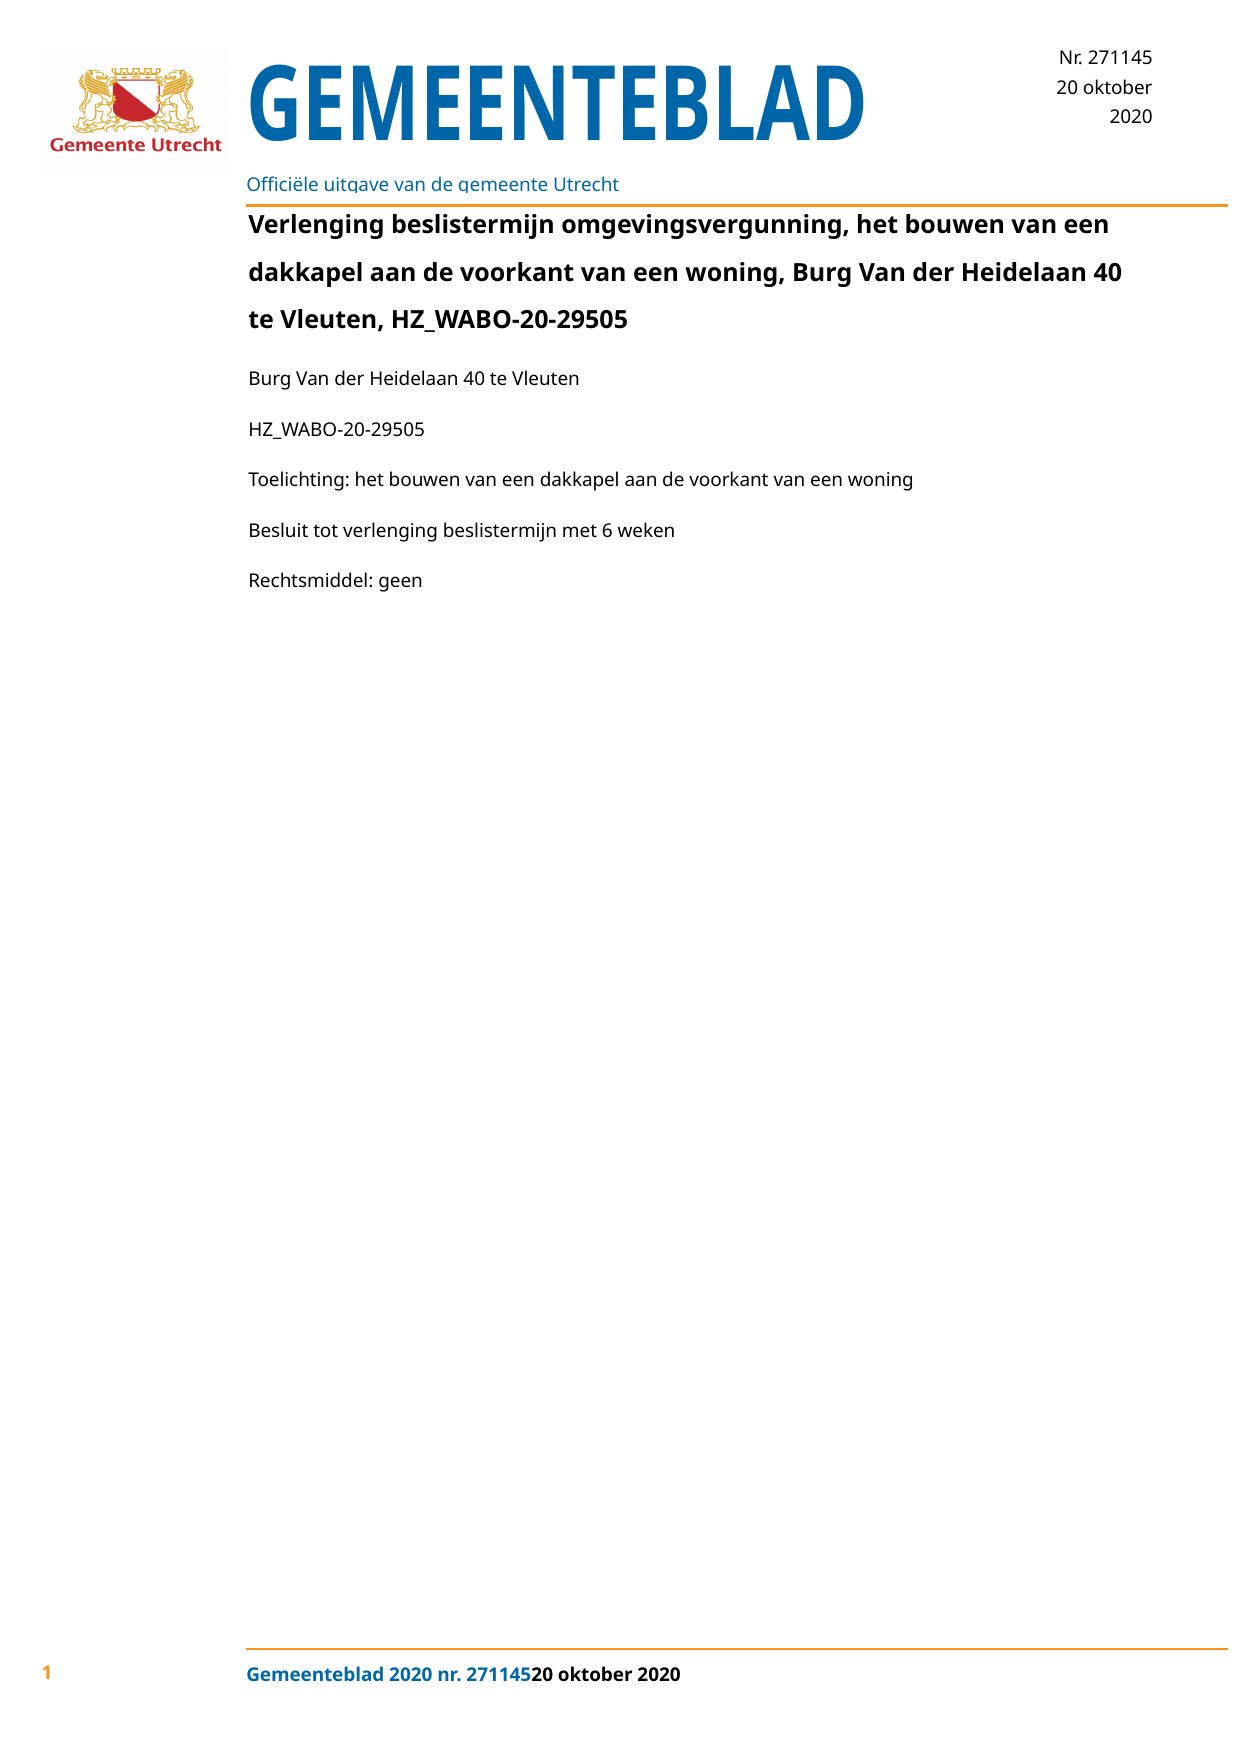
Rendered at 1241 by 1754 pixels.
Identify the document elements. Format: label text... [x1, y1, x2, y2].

text Toelichting: het bouwen van een dakkapel aan de voorkant van een woning [248, 466, 1152, 492]
picture [41, 47, 231, 172]
text Verlenging beslistermijn omgevingsvergunning, het bouwen van een dakkapel aan de voorkant van een woning, Burg Van der Heidelaan 40 te Vleuten, HZ_WABO-20-29505 [248, 207, 1152, 336]
text Burg Van der Heidelaan 40 te Vleuten [248, 366, 1152, 391]
text HZ_WABO-20-29505 [248, 416, 1152, 442]
text Rechtsmiddel: geen [248, 567, 1152, 593]
text Besluit tot verlenging beslistermijn met 6 weken [248, 517, 1152, 542]
